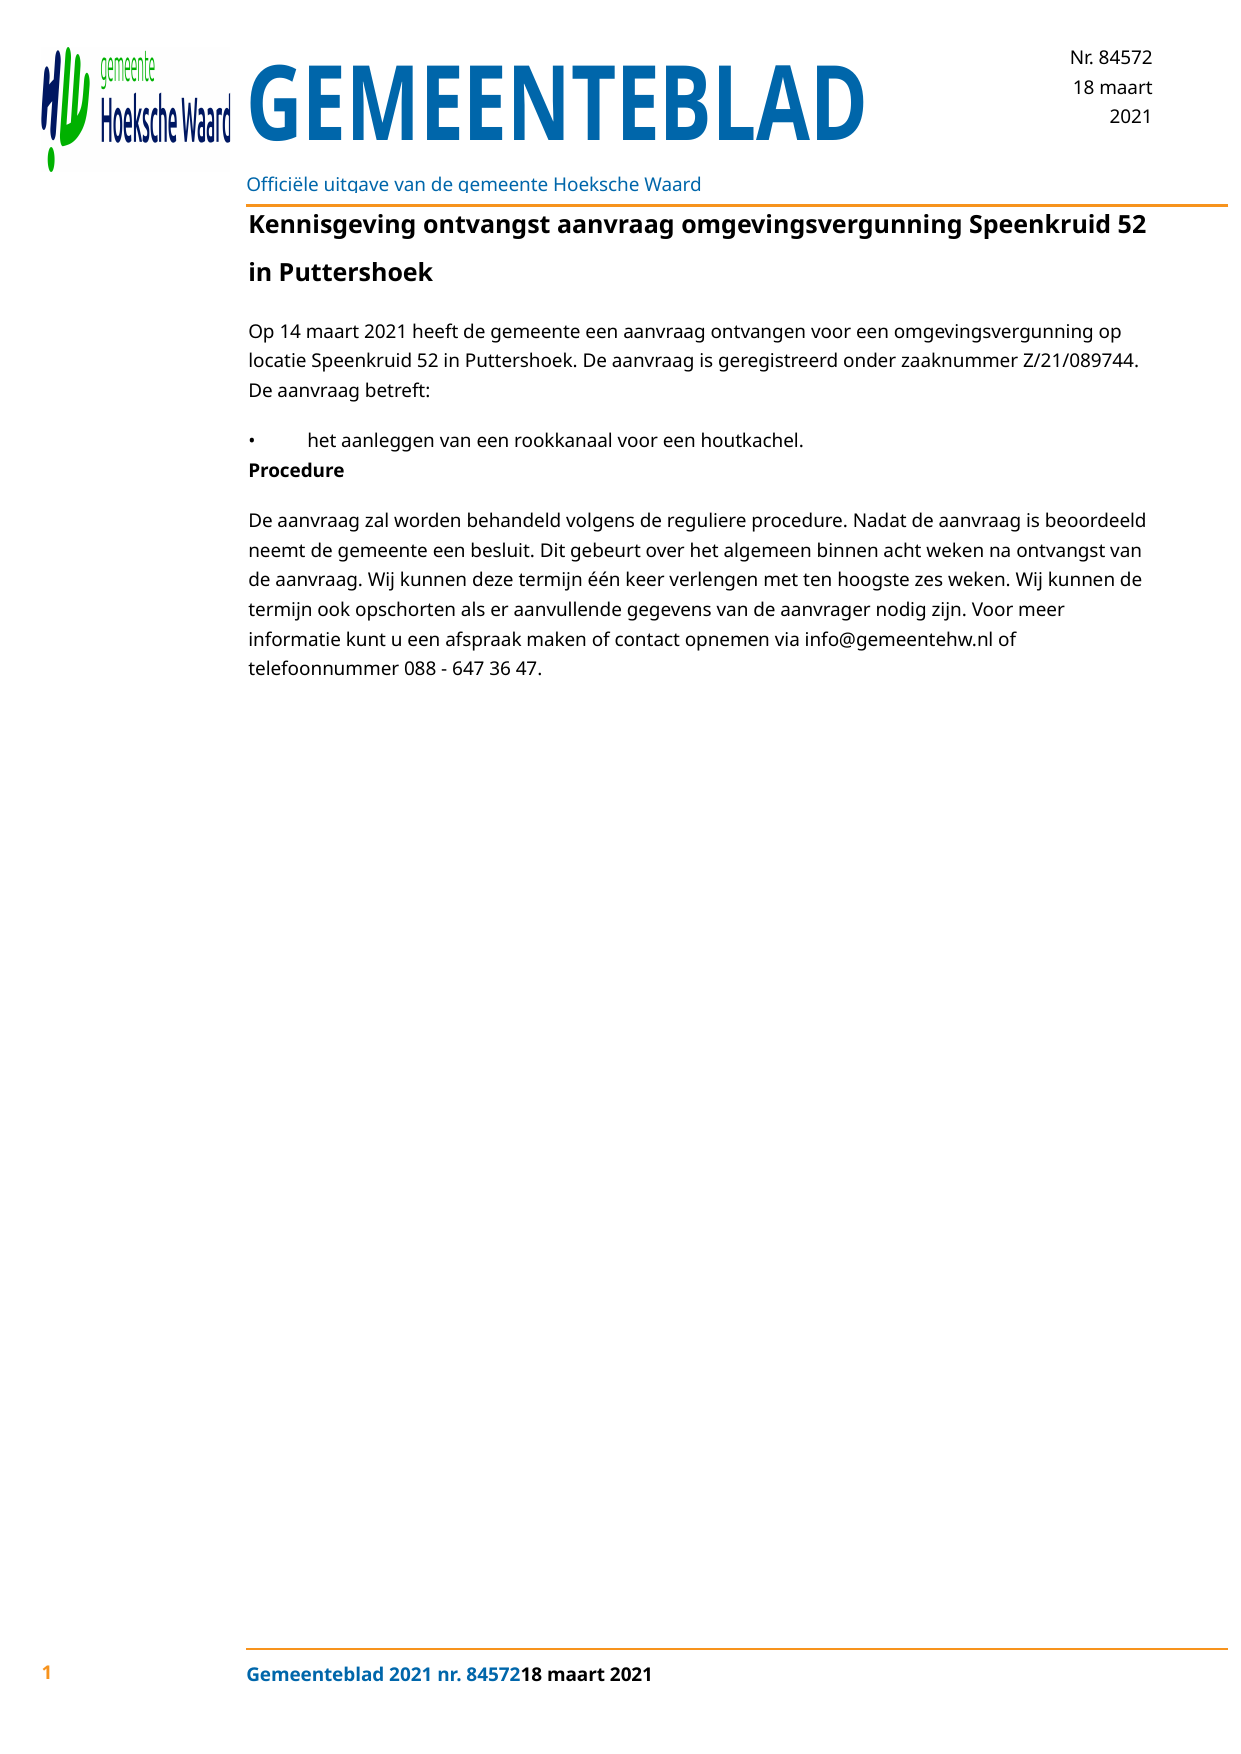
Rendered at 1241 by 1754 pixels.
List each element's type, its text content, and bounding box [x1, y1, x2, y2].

list het aanleggen van een rookkanaal voor een houtkachel. [248, 427, 1152, 453]
picture [41, 47, 231, 172]
text Kennisgeving ontvangst aanvraag omgevingsvergunning Speenkruid 52 in Puttershoek [248, 207, 1152, 288]
text Procedure [248, 457, 1152, 483]
text De aanvraag zal worden behandeld volgens de reguliere procedure. Nadat de aanvraag is beoordeeld neemt de gemeente een besluit. Dit gebeurt over het algemeen binnen acht weken na ontvangst van de aanvraag. Wij kunnen deze termijn één keer verlengen met ten hoogste zes weken. Wij kunnen de termijn ook opschorten als er aanvullende gegevens van de aanvrager nodig zijn. Voor meer informatie kunt u een afspraak maken of contact opnemen via info@gemeentehw.nl of telefoonnummer 088 - 647 36 47. [248, 507, 1152, 681]
text Op 14 maart 2021 heeft de gemeente een aanvraag ontvangen voor een omgevingsvergunning op locatie Speenkruid 52 in Puttershoek. De aanvraag is geregistreerd onder zaaknummer Z/21/089744. De aanvraag betreft: [248, 318, 1152, 403]
